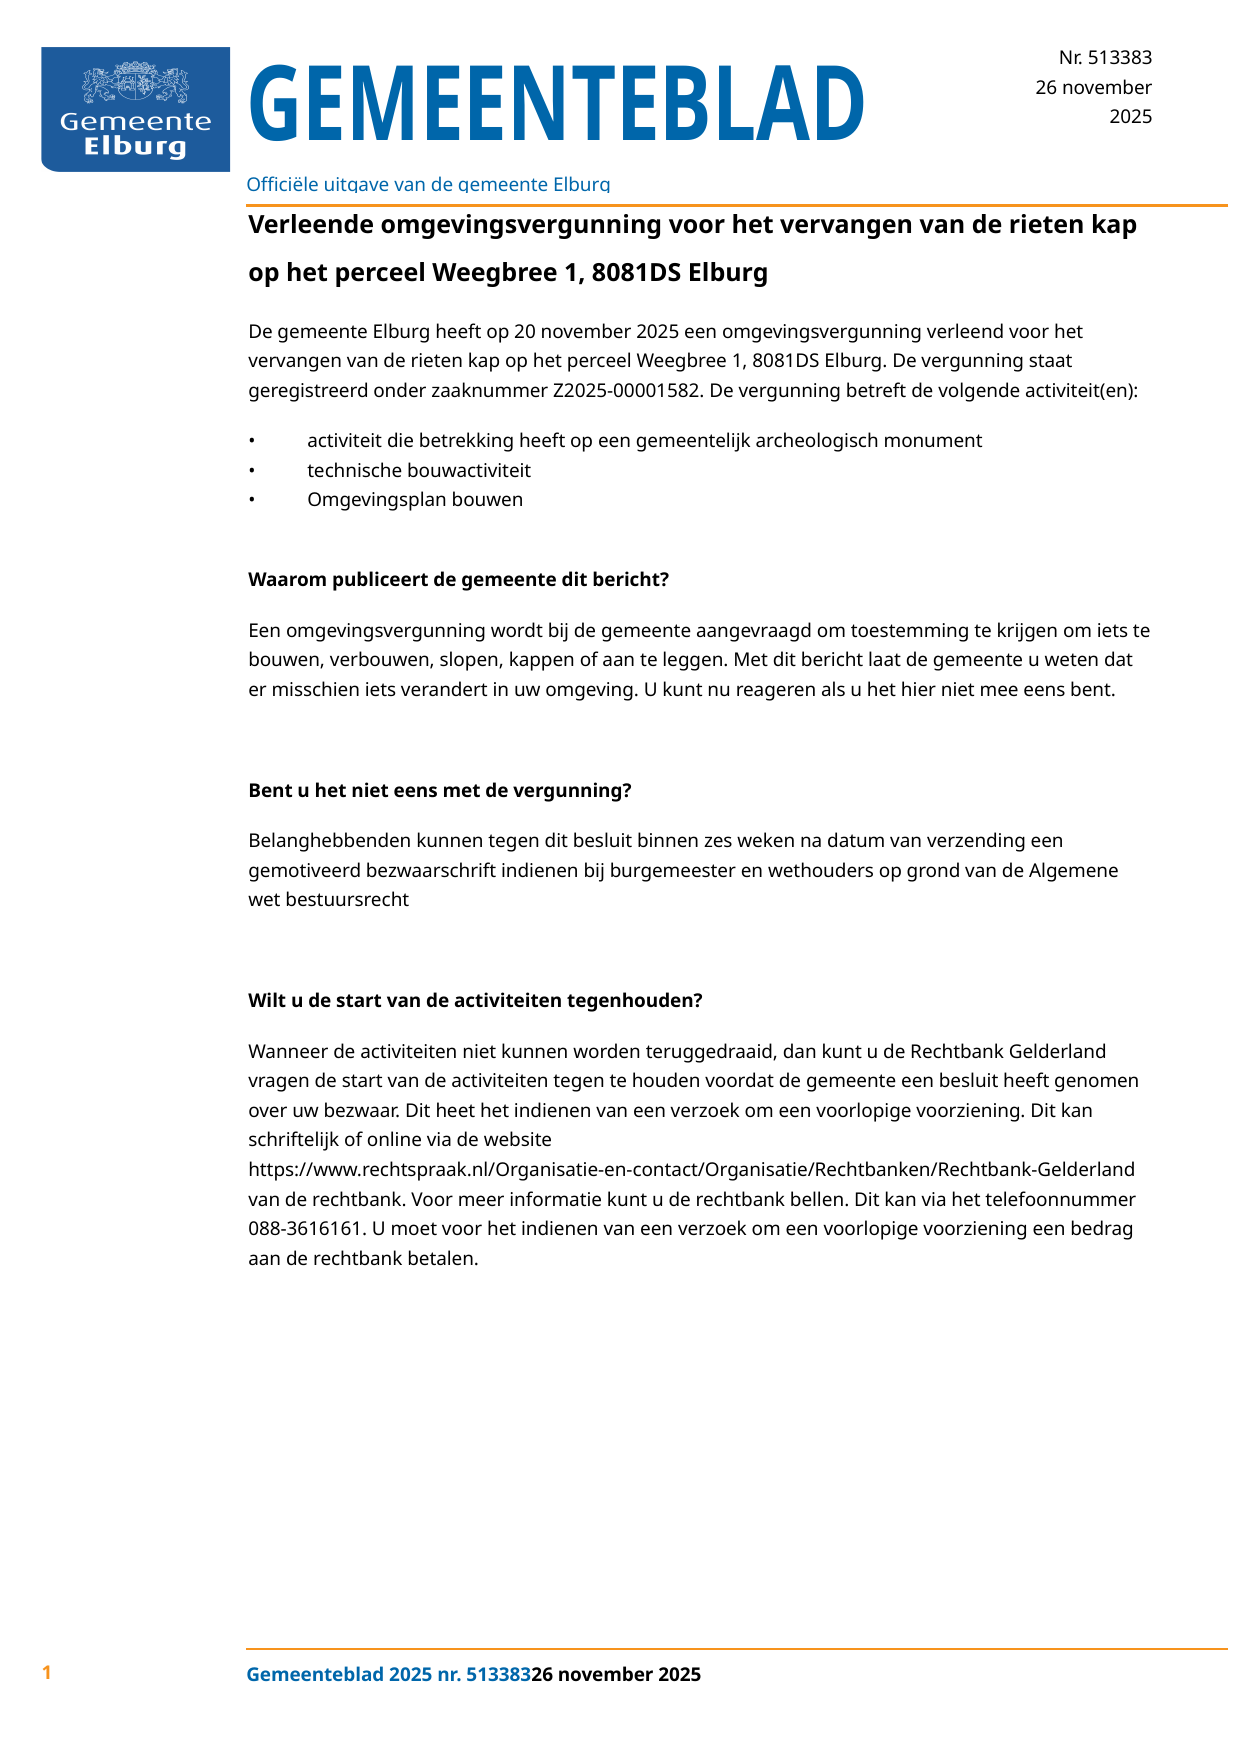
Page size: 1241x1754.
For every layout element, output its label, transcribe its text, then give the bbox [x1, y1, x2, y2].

text De gemeente Elburg heeft op 20 november 2025 een omgevingsvergunning verleend voor het vervangen van de rieten kap op het perceel Weegbree 1, 8081DS Elburg. De vergunning staat geregistreerd onder zaaknummer Z2025-00001582. De vergunning betreft de volgende activiteit(en): [248, 318, 1152, 403]
picture [41, 47, 231, 172]
list activiteit die betrekking heeft op een gemeentelijk archeologisch monument [248, 427, 1152, 453]
text Belanghebbenden kunnen tegen dit besluit binnen zes weken na datum van verzending een gemotiveerd bezwaarschrift indienen bij burgemeester en wethouders op grond van de Algemene wet bestuursrecht [248, 827, 1152, 912]
text Wilt u de start van de activiteiten tegenhouden? [248, 987, 1152, 1013]
list Omgevingsplan bouwen [248, 487, 1152, 512]
list technische bouwactiviteit [248, 457, 1152, 483]
text Wanneer de activiteiten niet kunnen worden teruggedraaid, dan kunt u de Rechtbank Gelderland vragen de start van de activiteiten tegen te houden voordat de gemeente een besluit heeft genomen over uw bezwaar. Dit heet het indienen van een verzoek om een voorlopige voorziening. Dit kan schriftelijk of online via de website https://www.rechtspraak.nl/Organisatie-en-contact/Organisatie/Rechtbanken/Rechtbank-Gelderland van de rechtbank. Voor meer informatie kunt u de rechtbank bellen. Dit kan via het telefoonnummer 088-3616161. U moet voor het indienen van een verzoek om een voorlopige voorziening een bedrag aan de rechtbank betalen. [248, 1038, 1152, 1271]
text Waarom publiceert de gemeente dit bericht? [248, 567, 1152, 592]
text Bent u het niet eens met de vergunning? [248, 777, 1152, 803]
text Een omgevingsvergunning wordt bij de gemeente aangevraagd om toestemming te krijgen om iets te bouwen, verbouwen, slopen, kappen of aan te leggen. Met dit bericht laat de gemeente u weten dat er misschien iets verandert in uw omgeving. U kunt nu reageren als u het hier niet mee eens bent. [248, 617, 1152, 702]
text Verleende omgevingsvergunning voor het vervangen van de rieten kap op het perceel Weegbree 1, 8081DS Elburg [248, 207, 1152, 288]
